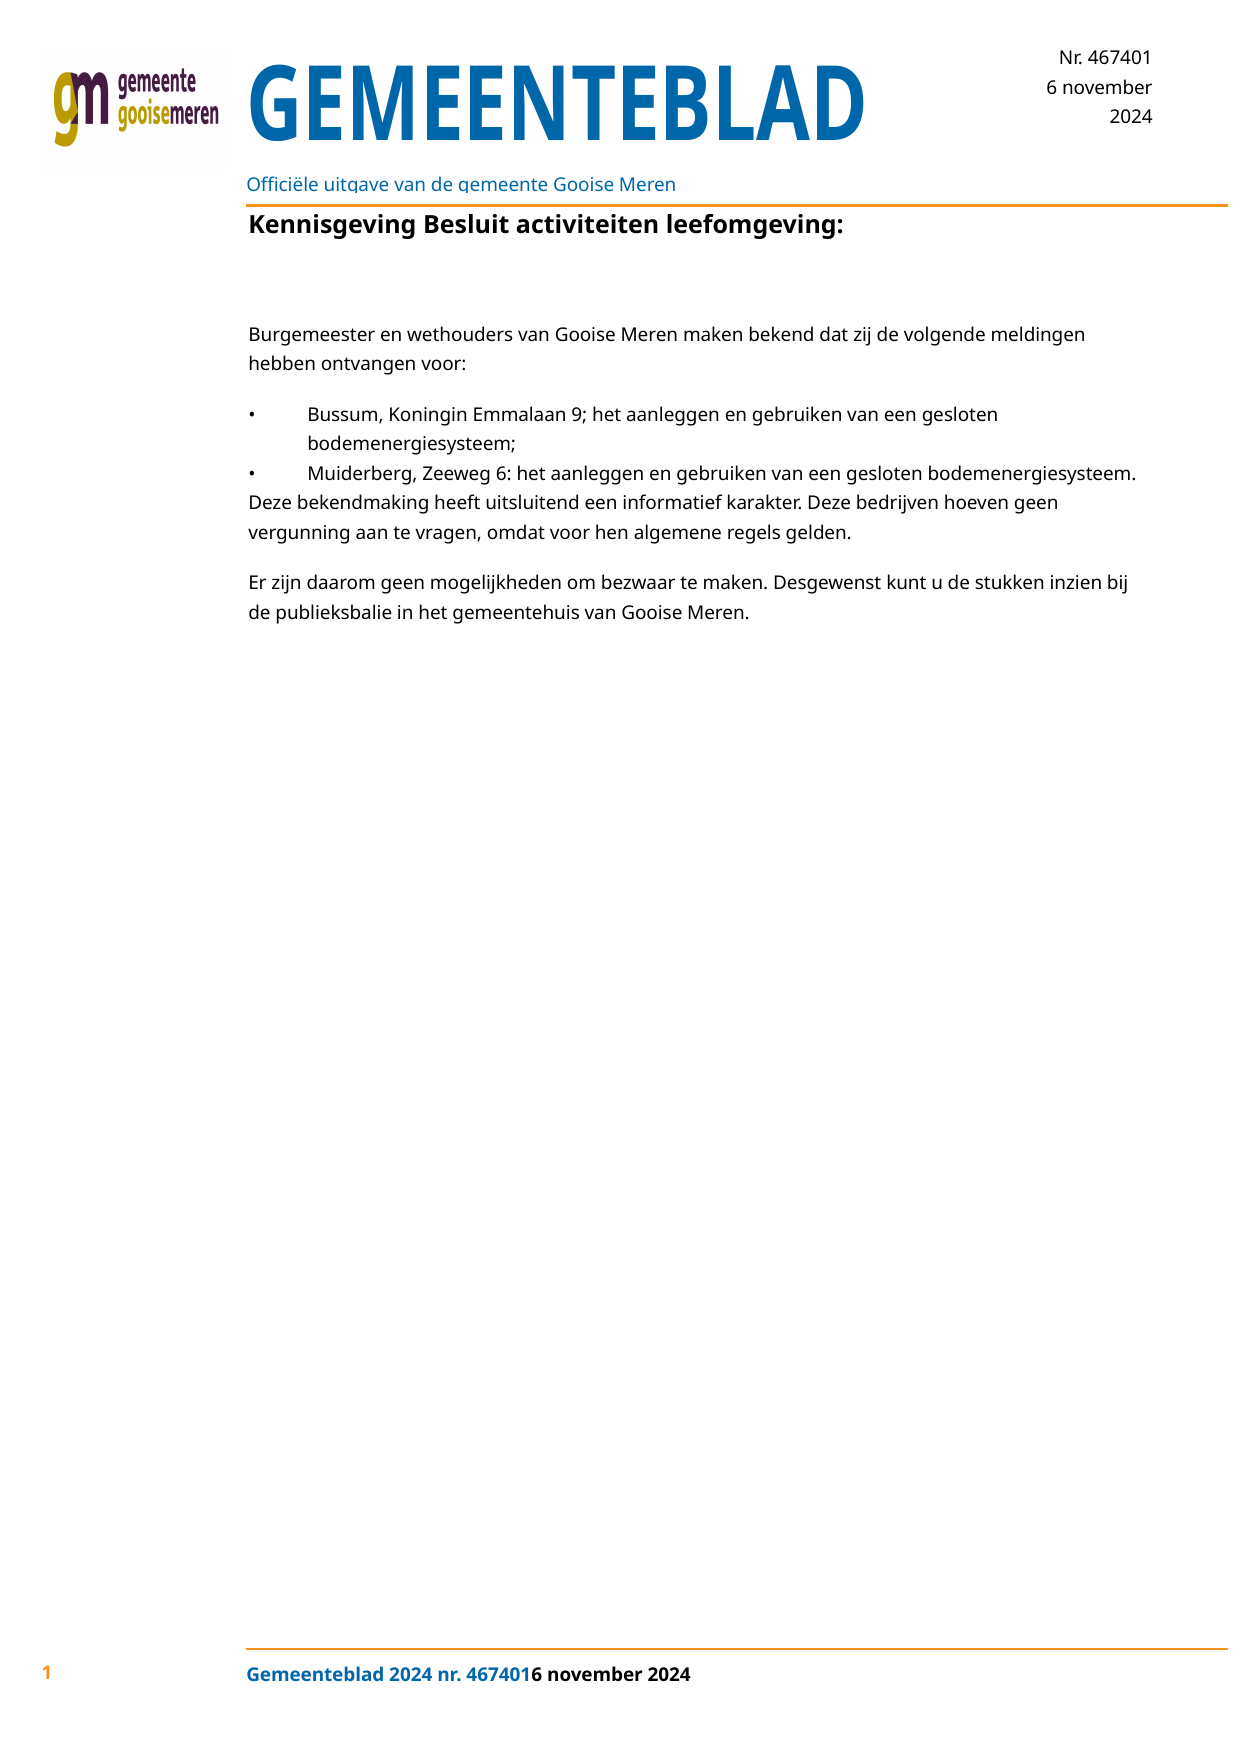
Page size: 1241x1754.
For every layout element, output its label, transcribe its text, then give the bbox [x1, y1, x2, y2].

picture [41, 47, 231, 172]
list Muiderberg, Zeeweg 6: het aanleggen en gebruiken van een gesloten bodemenergiesysteem. [248, 460, 1152, 486]
text Burgemeester en wethouders van Gooise Meren maken bekend dat zij de volgende meldingen hebben ontvangen voor: [248, 321, 1152, 376]
text Kennisgeving Besluit activiteiten leefomgeving: [248, 207, 1152, 241]
text Er zijn daarom geen mogelijkheden om bezwaar te maken. Desgewenst kunt u de stukken inzien bij de publieksbalie in het gemeentehuis van Gooise Meren. [248, 569, 1152, 625]
list Bussum, Koningin Emmalaan 9; het aanleggen en gebruiken van een gesloten bodemenergiesysteem; [248, 401, 1152, 456]
text Deze bekendmaking heeft uitsluitend een informatief karakter. Deze bedrijven hoeven geen vergunning aan te vragen, omdat voor hen algemene regels gelden. [248, 489, 1152, 545]
